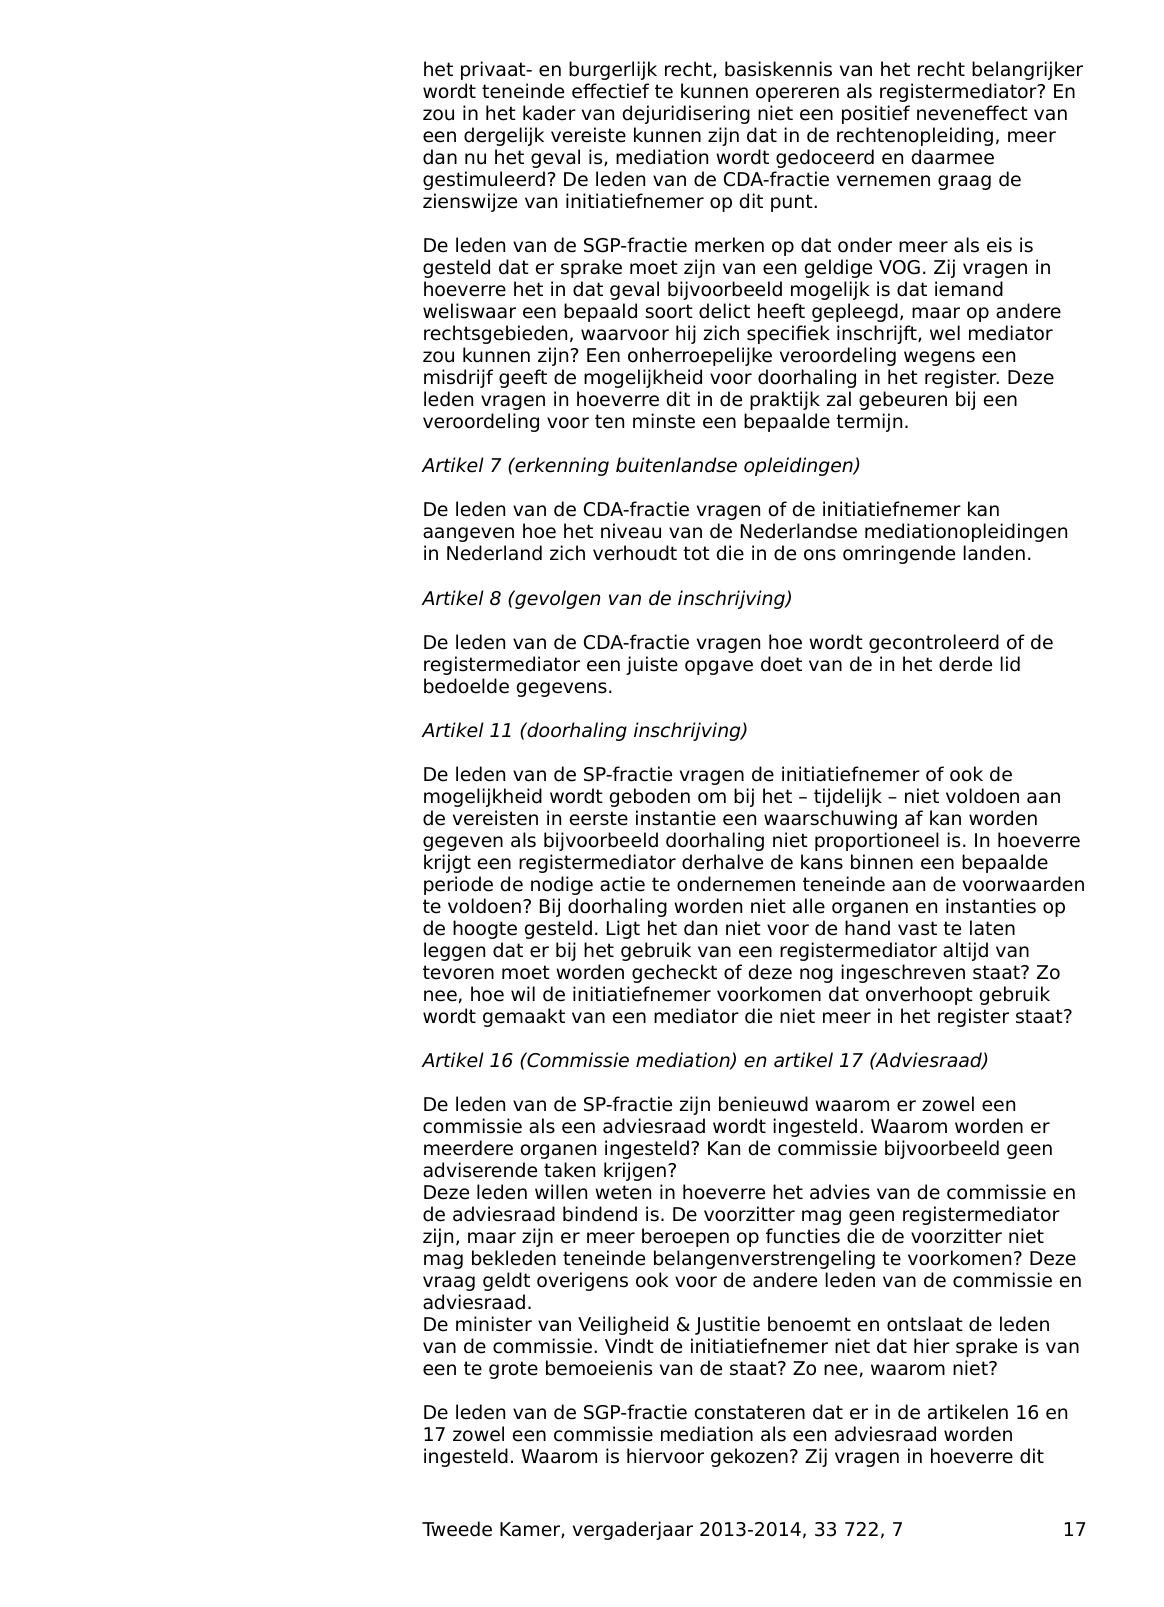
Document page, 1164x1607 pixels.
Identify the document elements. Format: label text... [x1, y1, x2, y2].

subtitle Artikel 11 (doorhaling inschrijving) [422, 720, 1087, 742]
text De leden van de SGP-fractie merken op dat onder meer als eis is gesteld dat er sprake moet zijn van een geldige VOG. Zij vragen in hoeverre het in dat geval bijvoorbeeld mogelijk is dat iemand weliswaar een bepaald soort delict heeft gepleegd, maar op andere rechtsgebieden, waarvoor hij zich specifiek inschrijft, wel mediator zou kunnen zijn? Een onherroepelijke veroordeling wegens een misdrijf geeft de mogelijkheid voor doorhaling in het register. Deze leden vragen in hoeverre dit in de praktijk zal gebeuren bij een veroordeling voor ten minste een bepaalde termijn. [422, 235, 1087, 433]
text De minister van Veiligheid & Justitie benoemt en ontslaat de leden van de commissie. Vindt de initiatiefnemer niet dat hier sprake is van een te grote bemoeienis van de staat? Zo nee, waarom niet? [422, 1314, 1087, 1380]
text Deze leden willen weten in hoeverre het advies van de commissie en de adviesraad bindend is. De voorzitter mag geen registermediator zijn, maar zijn er meer beroepen op functies die de voorzitter niet mag bekleden teneinde belangenverstrengeling te voorkomen? Deze vraag geldt overigens ook voor de andere leden van de commissie en adviesraad. [422, 1182, 1087, 1314]
text De leden van de CDA-fractie vragen of de initiatiefnemer kan aangeven hoe het niveau van de Nederlandse mediationopleidingen in Nederland zich verhoudt tot die in de ons omringende landen. [422, 499, 1087, 565]
text De leden van de SP-fractie zijn benieuwd waarom er zowel een commissie als een adviesraad wordt ingesteld. Waarom worden er meerdere organen ingesteld? Kan de commissie bijvoorbeeld geen adviserende taken krijgen? [422, 1094, 1087, 1182]
subtitle Artikel 7 (erkenning buitenlandse opleidingen) [422, 455, 1087, 477]
text De leden van de SGP-fractie constateren dat er in de artikelen 16 en 17 zowel een commissie mediation als een adviesraad worden ingesteld. Waarom is hiervoor gekozen? Zij vragen in hoeverre dit [422, 1402, 1087, 1468]
text De leden van de CDA-fractie vragen hoe wordt gecontroleerd of de registermediator een juiste opgave doet van de in het derde lid bedoelde gegevens. [422, 632, 1087, 697]
subtitle Artikel 8 (gevolgen van de inschrijving) [422, 587, 1087, 609]
subtitle Artikel 16 (Commissie mediation) en artikel 17 (Adviesraad) [422, 1050, 1087, 1072]
text De leden van de SP-fractie vragen de initiatiefnemer of ook de mogelijkheid wordt geboden om bij het – tijdelijk – niet voldoen aan de vereisten in eerste instantie een waarschuwing af kan worden gegeven als bijvoorbeeld doorhaling niet proportioneel is. In hoeverre krijgt een registermediator derhalve de kans binnen een bepaalde periode de nodige actie te ondernemen teneinde aan de voorwaarden te voldoen? Bij doorhaling worden niet alle organen en instanties op de hoogte gesteld. Ligt het dan niet voor de hand vast te laten leggen dat er bij het gebruik van een registermediator altijd van tevoren moet worden gecheckt of deze nog ingeschreven staat? Zo nee, hoe wil de initiatiefnemer voorkomen dat onverhoopt gebruik wordt gemaakt van een mediator die niet meer in het register staat? [422, 764, 1087, 1028]
text het privaat- en burgerlijk recht, basiskennis van het recht belangrijker wordt teneinde effectief te kunnen opereren als registermediator? En zou in het kader van dejuridisering niet een positief neveneffect van een dergelijk vereiste kunnen zijn dat in de rechtenopleiding, meer dan nu het geval is, mediation wordt gedoceerd en daarmee gestimuleerd? De leden van de CDA-fractie vernemen graag de zienswijze van initiatiefnemer op dit punt. [422, 59, 1087, 213]
